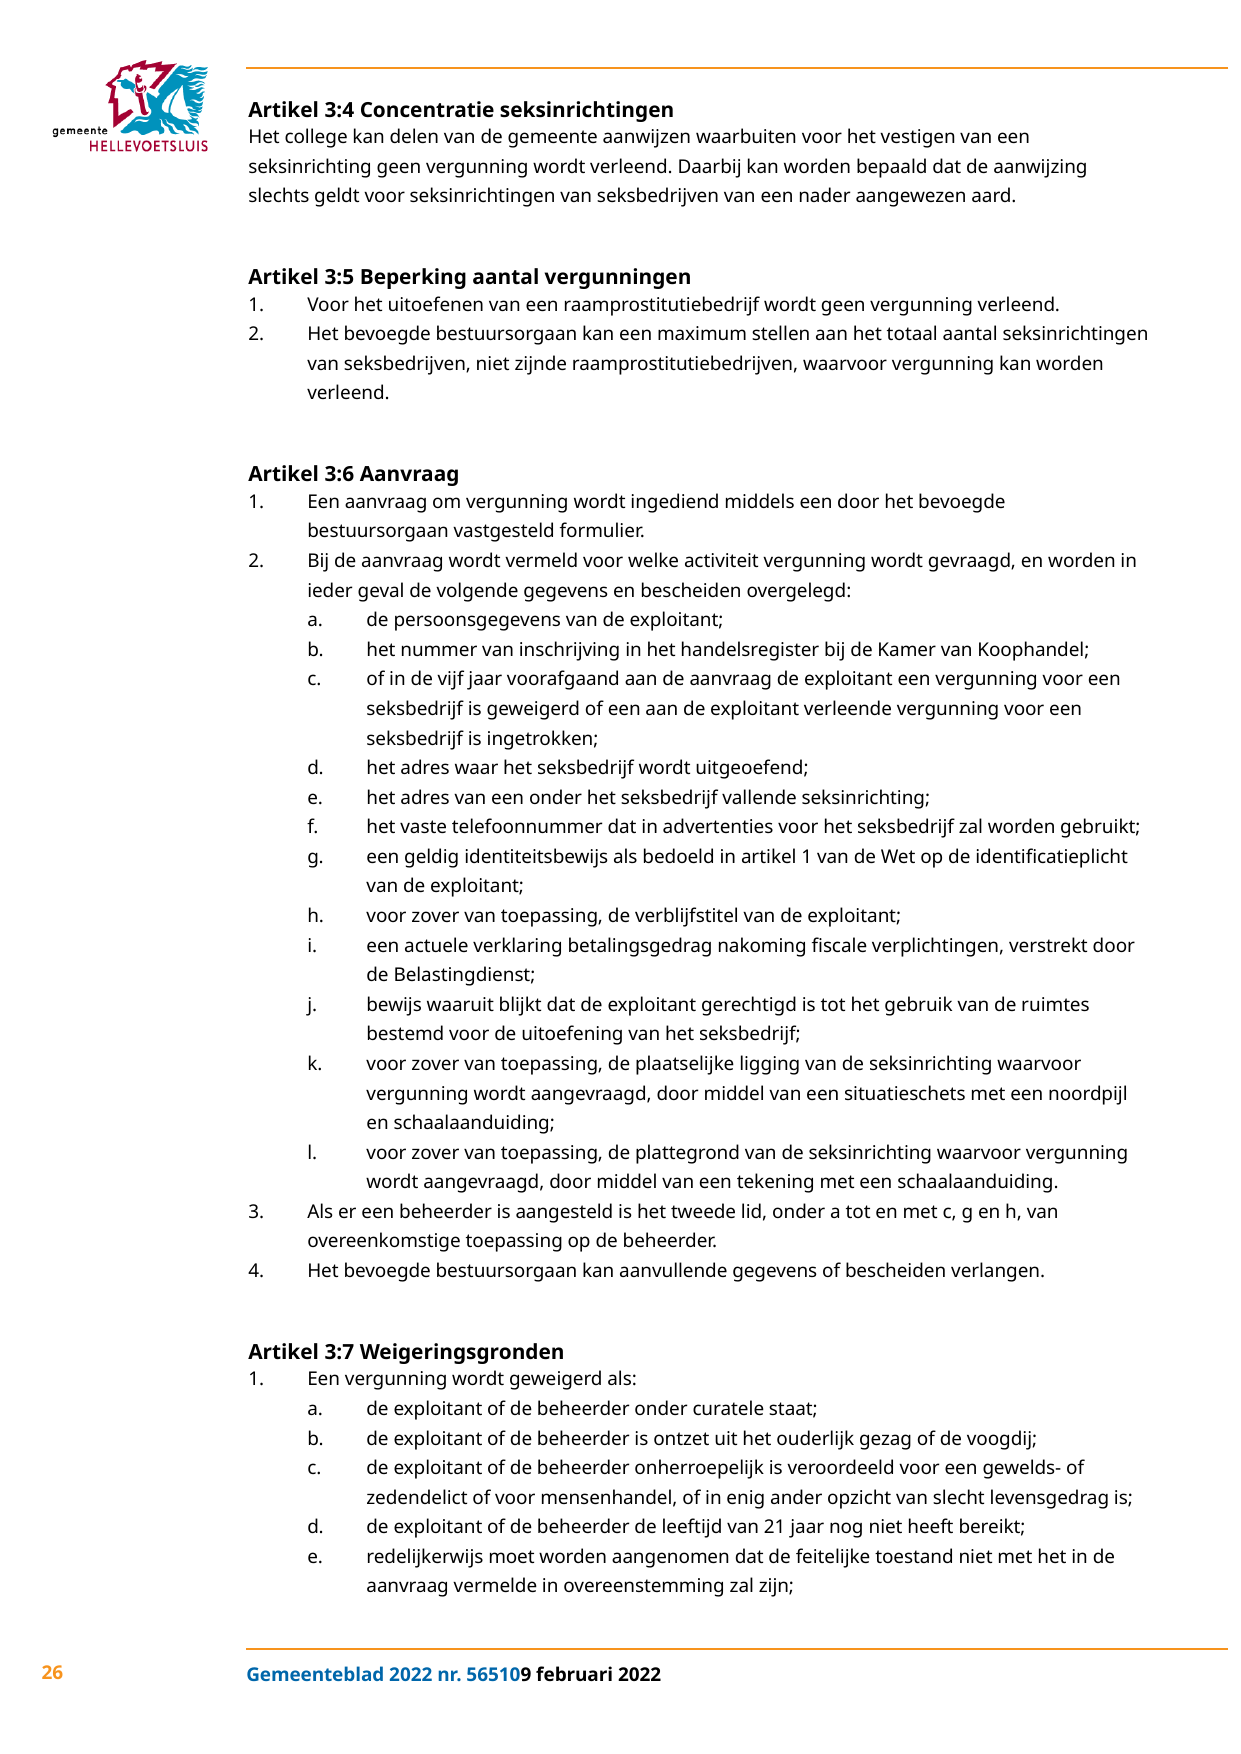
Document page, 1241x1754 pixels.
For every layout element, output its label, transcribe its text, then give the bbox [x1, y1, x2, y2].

list Bij de aanvraag wordt vermeld voor welke activiteit vergunning wordt gevraagd, en worden in ieder geval de volgende gegevens en bescheiden overgelegd: [248, 547, 1152, 602]
list de exploitant of de beheerder de leeftijd van 21 jaar nog niet heeft bereikt; [307, 1513, 1152, 1539]
text Het college kan delen van de gemeente aanwijzen waarbuiten voor het vestigen van een seksinrichting geen vergunning wordt verleend. Daarbij kan worden bepaald dat de aanwijzing slechts geldt voor seksinrichtingen van seksbedrijven van een nader aangewezen aard. [248, 123, 1152, 208]
list redelijkerwijs moet worden aangenomen dat de feitelijke toestand niet met het in de aanvraag vermelde in overeenstemming zal zijn; [307, 1543, 1152, 1598]
list Het bevoegde bestuursorgaan kan aanvullende gegevens of bescheiden verlangen. [248, 1257, 1152, 1283]
list de exploitant of de beheerder onherroepelijk is veroordeeld voor een gewelds- of zedendelict of voor mensenhandel, of in enig ander opzicht van slecht levensgedrag is; [307, 1454, 1152, 1510]
list een geldig identiteitsbewijs als bedoeld in artikel 1 van de Wet op de identificatieplicht van de exploitant; [307, 843, 1152, 898]
list de persoonsgegevens van de exploitant; [307, 606, 1152, 632]
list het nummer van inschrijving in het handelsregister bij de Kamer van Koophandel; [307, 636, 1152, 662]
text Artikel 3:6 Aanvraag [248, 459, 1152, 488]
list Als er een beheerder is aangesteld is het tweede lid, onder a tot en met c, g en h, van overeenkomstige toepassing op de beheerder. [248, 1198, 1152, 1253]
text Artikel 3:5 Beperking aantal vergunningen [248, 262, 1152, 291]
list Een aanvraag om vergunning wordt ingediend middels een door het bevoegde bestuursorgaan vastgesteld formulier. [248, 488, 1152, 543]
list de exploitant of de beheerder is ontzet uit het ouderlijk gezag of de voogdij; [307, 1425, 1152, 1451]
list Een vergunning wordt geweigerd als: [248, 1366, 1152, 1391]
text Artikel 3:4 Concentratie seksinrichtingen [248, 95, 1152, 123]
list het adres waar het seksbedrijf wordt uitgeoefend; [307, 754, 1152, 780]
list bewijs waaruit blijkt dat de exploitant gerechtigd is tot het gebruik van de ruimtes bestemd voor de uitoefening van het seksbedrijf; [307, 991, 1152, 1046]
list de exploitant of de beheerder onder curatele staat; [307, 1395, 1152, 1421]
list voor zover van toepassing, de plaatselijke ligging van de seksinrichting waarvoor vergunning wordt aangevraagd, door middel van een situatieschets met een noordpijl en schaalaanduiding; [307, 1050, 1152, 1135]
list Voor het uitoefenen van een raamprostitutiebedrijf wordt geen vergunning verleend. [248, 291, 1152, 317]
list of in de vijf jaar voorafgaand aan de aanvraag de exploitant een vergunning voor een seksbedrijf is geweigerd of een aan de exploitant verleende vergunning voor een seksbedrijf is ingetrokken; [307, 666, 1152, 750]
picture [41, 47, 231, 172]
list Het bevoegde bestuursorgaan kan een maximum stellen aan het totaal aantal seksinrichtingen van seksbedrijven, niet zijnde raamprostitutiebedrijven, waarvoor vergunning kan worden verleend. [248, 320, 1152, 405]
list een actuele verklaring betalingsgedrag nakoming fiscale verplichtingen, verstrekt door de Belastingdienst; [307, 932, 1152, 987]
list voor zover van toepassing, de plattegrond van de seksinrichting waarvoor vergunning wordt aangevraagd, door middel van een tekening met een schaalaanduiding. [307, 1139, 1152, 1194]
list voor zover van toepassing, de verblijfstitel van de exploitant; [307, 902, 1152, 928]
list het adres van een onder het seksbedrijf vallende seksinrichting; [307, 784, 1152, 809]
text Artikel 3:7 Weigeringsgronden [248, 1337, 1152, 1366]
list het vaste telefoonnummer dat in advertenties voor het seksbedrijf zal worden gebruikt; [307, 813, 1152, 839]
